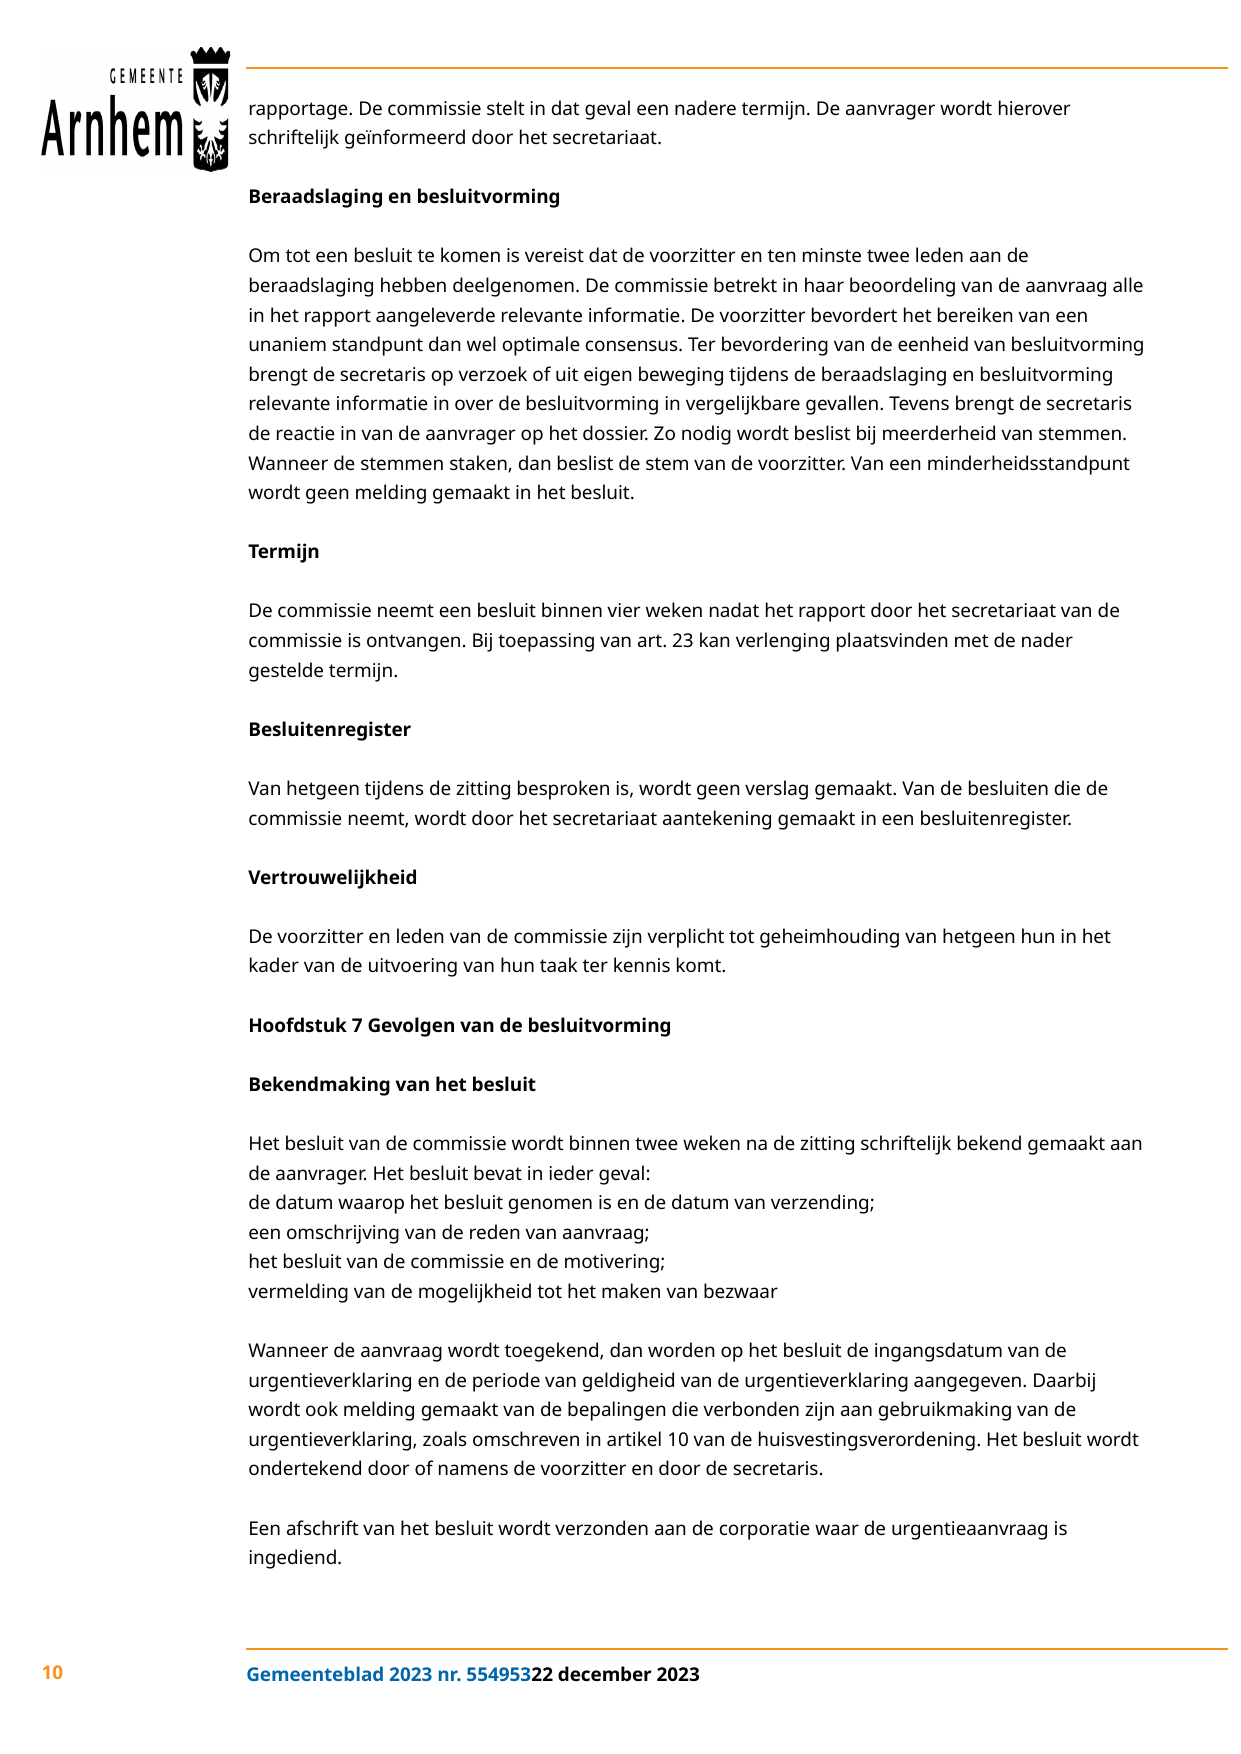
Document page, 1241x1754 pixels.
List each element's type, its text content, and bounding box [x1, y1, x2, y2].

text het besluit van de commissie en de motivering; [248, 1248, 1152, 1274]
text Van hetgeen tijdens de zitting besproken is, wordt geen verslag gemaakt. Van de besluiten die de commissie neemt, wordt door het secretariaat aantekening gemaakt in een besluitenregister. [248, 775, 1152, 831]
text Besluitenregister [248, 716, 1152, 742]
text een omschrijving van de reden van aanvraag; [248, 1219, 1152, 1245]
text Een afschrift van het besluit wordt verzonden aan de corporatie waar de urgentieaanvraag is ingediend. [248, 1515, 1152, 1570]
text de datum waarop het besluit genomen is en de datum van verzending; [248, 1189, 1152, 1215]
text Beraadslaging en besluitvorming [248, 183, 1152, 209]
text Wanneer de aanvraag wordt toegekend, dan worden op het besluit de ingangsdatum van de urgentieverklaring en de periode van geldigheid van de urgentieverklaring aangegeven. Daarbij wordt ook melding gemaakt van de bepalingen die verbonden zijn aan gebruikmaking van de urgentieverklaring, zoals omschreven in artikel 10 van de huisvestingsverordening. Het besluit wordt ondertekend door of namens de voorzitter en door de secretaris. [248, 1337, 1152, 1481]
text Termijn [248, 538, 1152, 564]
text De commissie neemt een besluit binnen vier weken nadat het rapport door het secretariaat van de commissie is ontvangen. Bij toepassing van art. 23 kan verlenging plaatsvinden met de nader gestelde termijn. [248, 598, 1152, 683]
picture [41, 47, 231, 172]
text Bekendmaking van het besluit [248, 1071, 1152, 1097]
text Vertrouwelijkheid [248, 864, 1152, 890]
text Het besluit van de commissie wordt binnen twee weken na de zitting schriftelijk bekend gemaakt aan de aanvrager. Het besluit bevat in ieder geval: [248, 1130, 1152, 1186]
text rapportage. De commissie stelt in dat geval een nadere termijn. De aanvrager wordt hierover schriftelijk geïnformeerd door het secretariaat. [248, 95, 1152, 150]
text Om tot een besluit te komen is vereist dat de voorzitter en ten minste twee leden aan de beraadslaging hebben deelgenomen. De commissie betrekt in haar beoordeling van de aanvraag alle in het rapport aangeleverde relevante informatie. De voorzitter bevordert het bereiken van een unaniem standpunt dan wel optimale consensus. Ter bevordering van de eenheid van besluitvorming brengt de secretaris op verzoek of uit eigen beweging tijdens de beraadslaging en besluitvorming relevante informatie in over de besluitvorming in vergelijkbare gevallen. Tevens brengt de secretaris de reactie in van de aanvrager op het dossier. Zo nodig wordt beslist bij meerderheid van stemmen. Wanneer de stemmen staken, dan beslist de stem van de voorzitter. Van een minderheidsstandpunt wordt geen melding gemaakt in het besluit. [248, 243, 1152, 505]
text Hoofdstuk 7 Gevolgen van de besluitvorming [248, 1012, 1152, 1038]
text De voorzitter en leden van de commissie zijn verplicht tot geheimhouding van hetgeen hun in het kader van de uitvoering van hun taak ter kennis komt. [248, 923, 1152, 978]
text vermelding van de mogelijkheid tot het maken van bezwaar [248, 1278, 1152, 1304]
